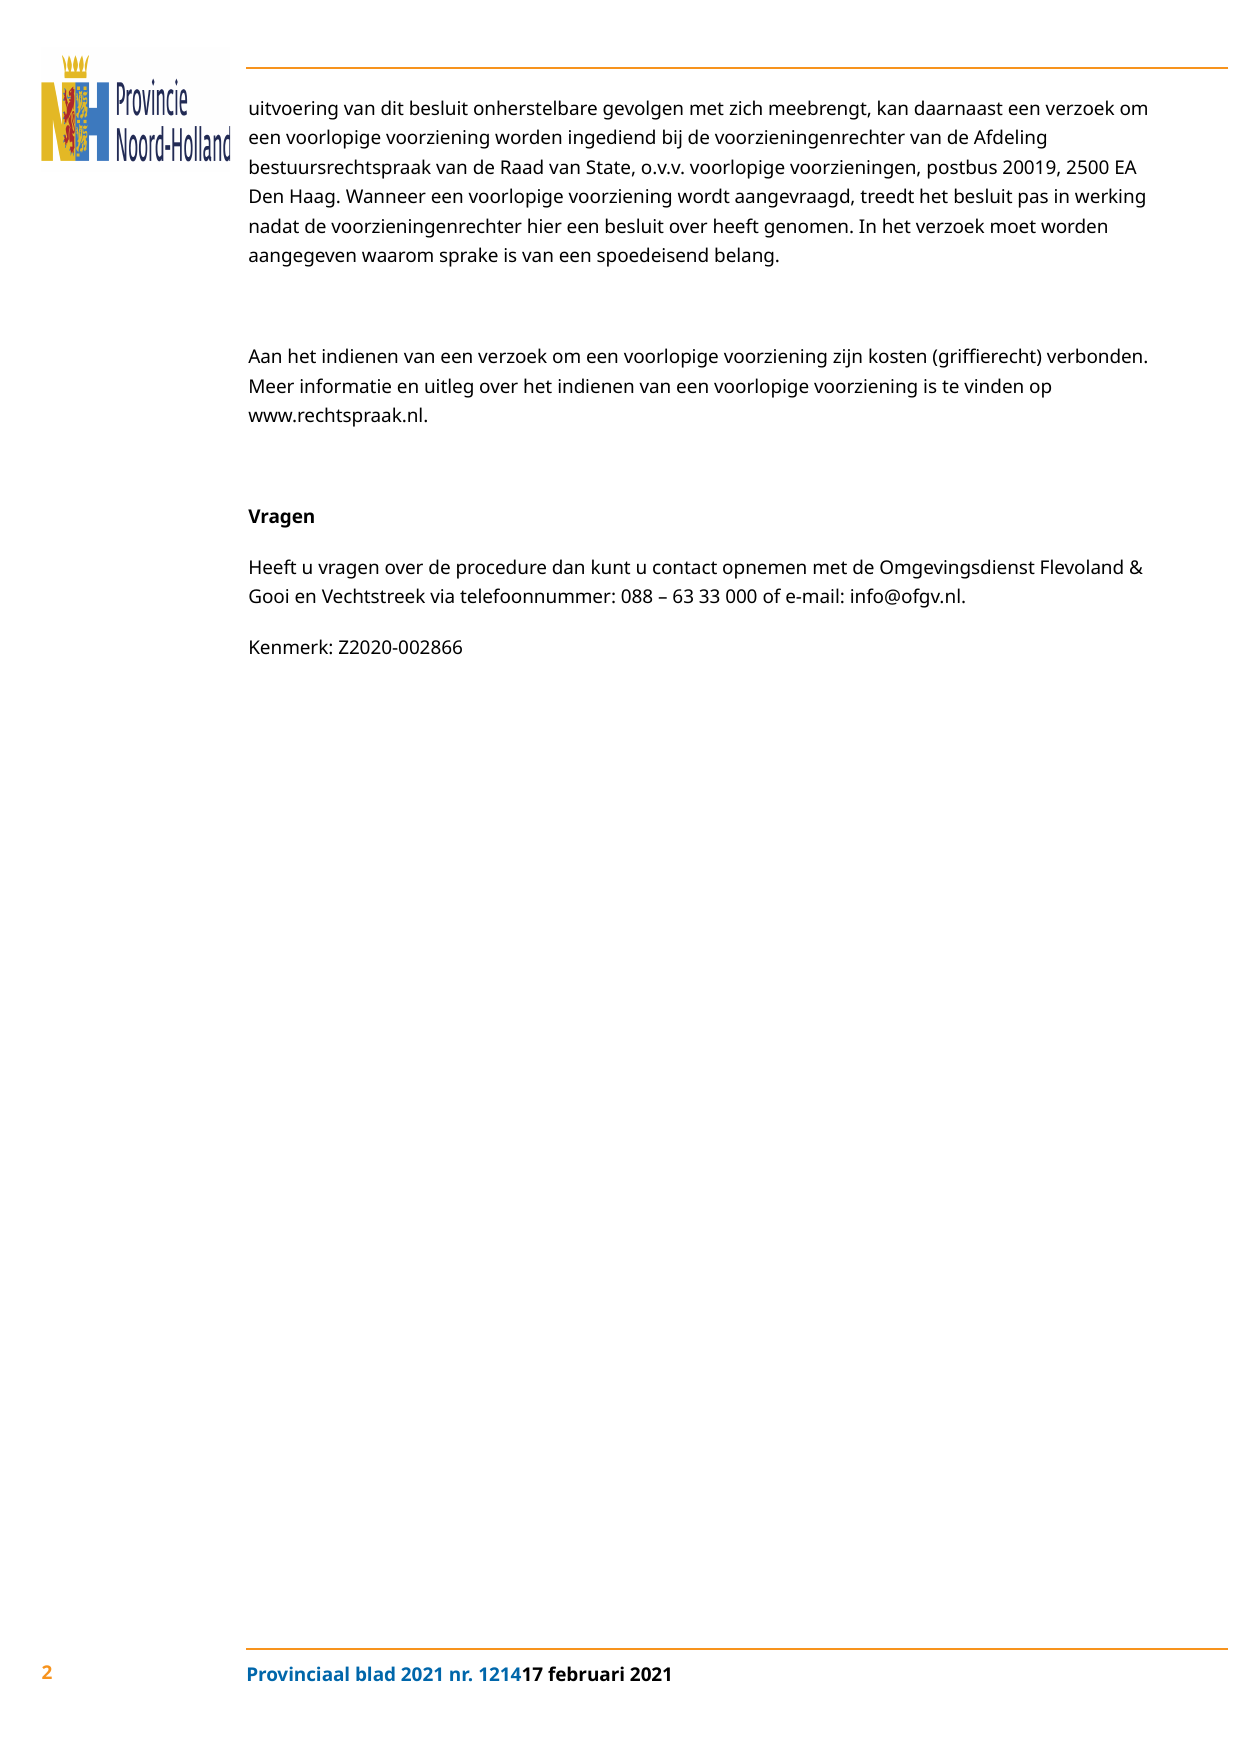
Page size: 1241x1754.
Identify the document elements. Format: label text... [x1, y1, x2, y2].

picture [41, 47, 231, 172]
text Aan het indienen van een verzoek om een voorlopige voorziening zijn kosten (griffierecht) verbonden. Meer informatie en uitleg over het indienen van een voorlopige voorziening is te vinden op www.rechtspraak.nl. [248, 343, 1152, 428]
text Kenmerk: Z2020-002866 [248, 634, 1152, 660]
text Vragen [248, 503, 1152, 529]
text uitvoering van dit besluit onherstelbare gevolgen met zich meebrengt, kan daarnaast een verzoek om een voorlopige voorziening worden ingediend bij de voorzieningenrechter van de Afdeling bestuursrechtspraak van de Raad van State, o.v.v. voorlopige voorzieningen, postbus 20019, 2500 EA Den Haag. Wanneer een voorlopige voorziening wordt aangevraagd, treedt het besluit pas in werking nadat de voorzieningenrechter hier een besluit over heeft genomen. In het verzoek moet worden aangegeven waarom sprake is van een spoedeisend belang. [248, 95, 1152, 268]
text Heeft u vragen over de procedure dan kunt u contact opnemen met de Omgevingsdienst Flevoland & Gooi en Vechtstreek via telefoonnummer: 088 – 63 33 000 of e-mail: info@ofgv.nl. [248, 554, 1152, 609]
